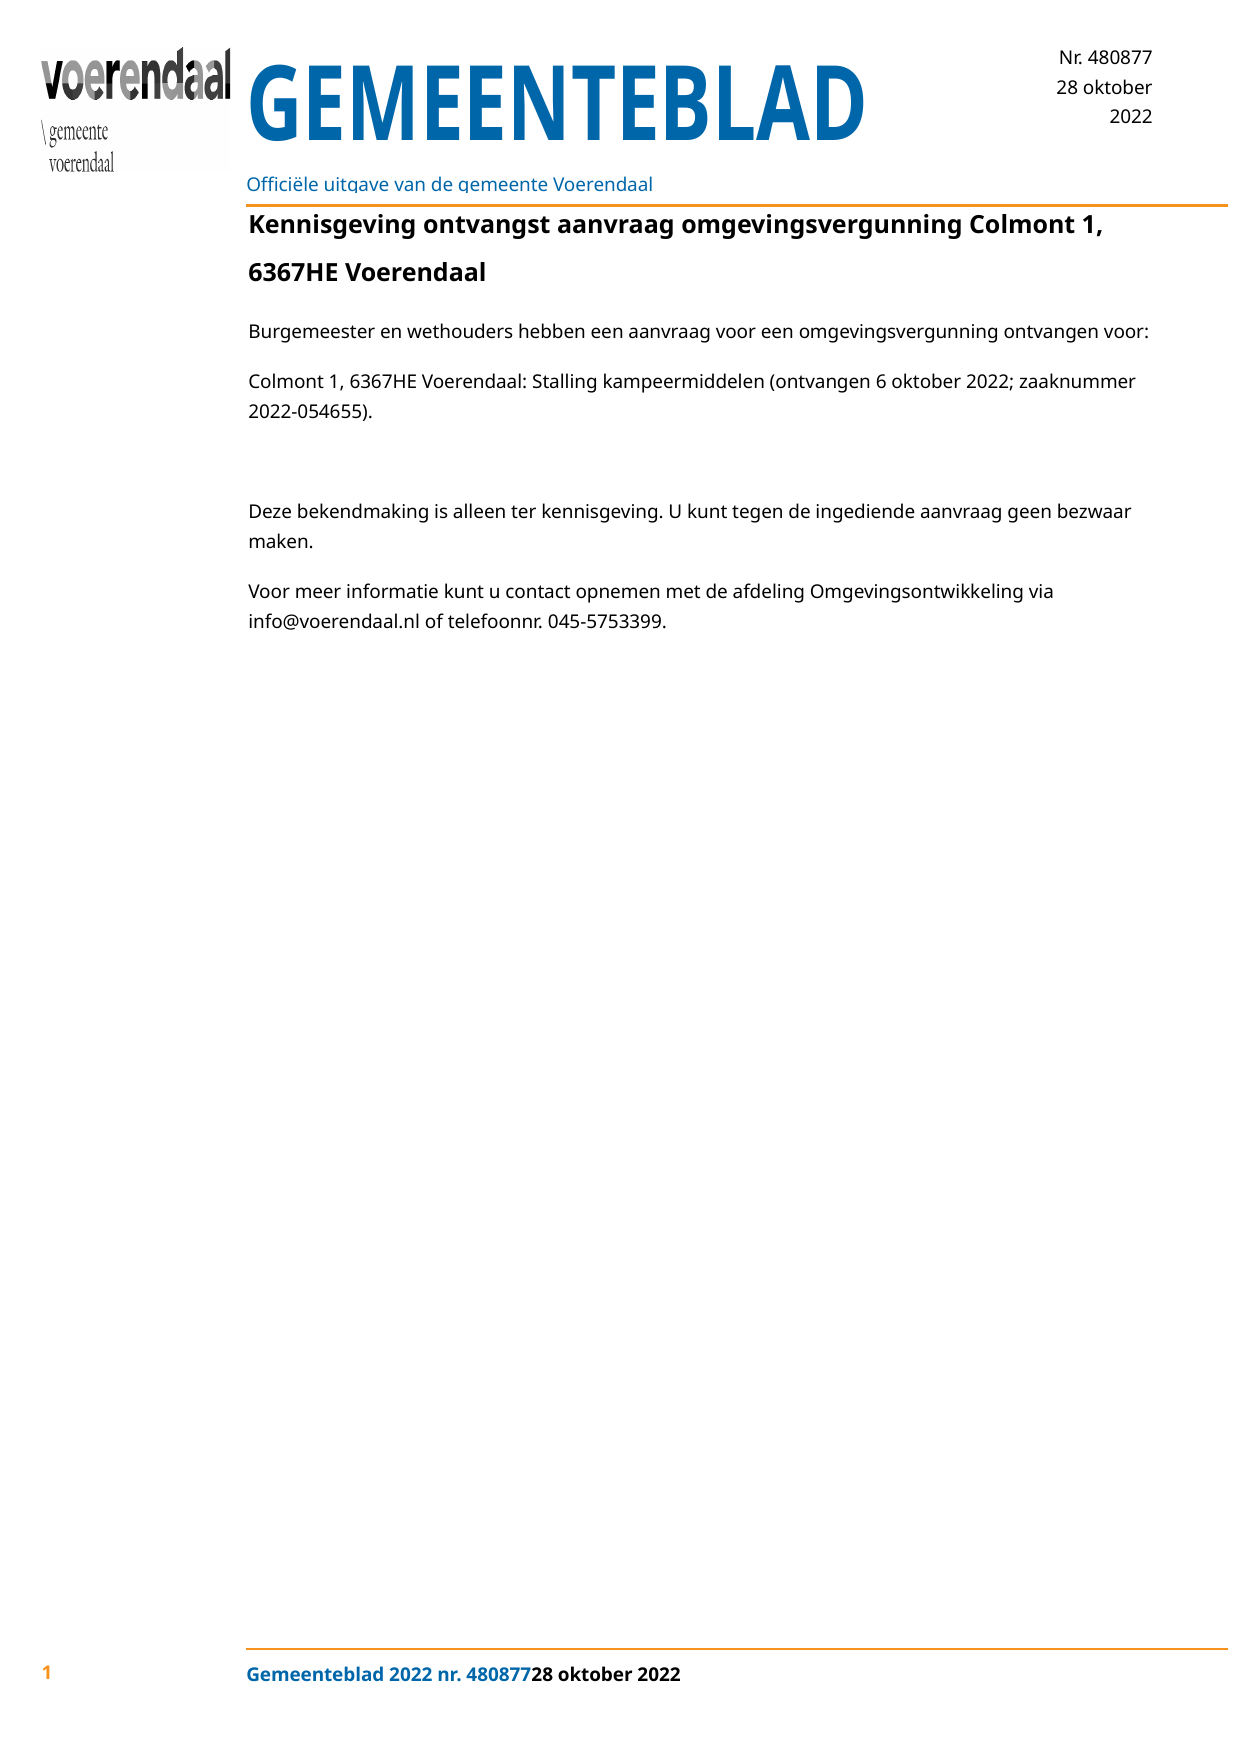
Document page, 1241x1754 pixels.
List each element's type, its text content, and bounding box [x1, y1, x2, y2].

text Deze bekendmaking is alleen ter kennisgeving. U kunt tegen de ingediende aanvraag geen bezwaar maken. [248, 499, 1152, 554]
text Colmont 1, 6367HE Voerendaal: Stalling kampeermiddelen (ontvangen 6 oktober 2022; zaaknummer 2022-054655). [248, 368, 1152, 424]
text Burgemeester en wethouders hebben een aanvraag voor een omgevingsvergunning ontvangen voor: [248, 318, 1152, 344]
picture [41, 47, 231, 172]
text Voor meer informatie kunt u contact opnemen met de afdeling Omgevingsontwikkeling via info@voerendaal.nl of telefoonnr. 045-5753399. [248, 579, 1152, 634]
text Kennisgeving ontvangst aanvraag omgevingsvergunning Colmont 1, 6367HE Voerendaal [248, 207, 1152, 288]
